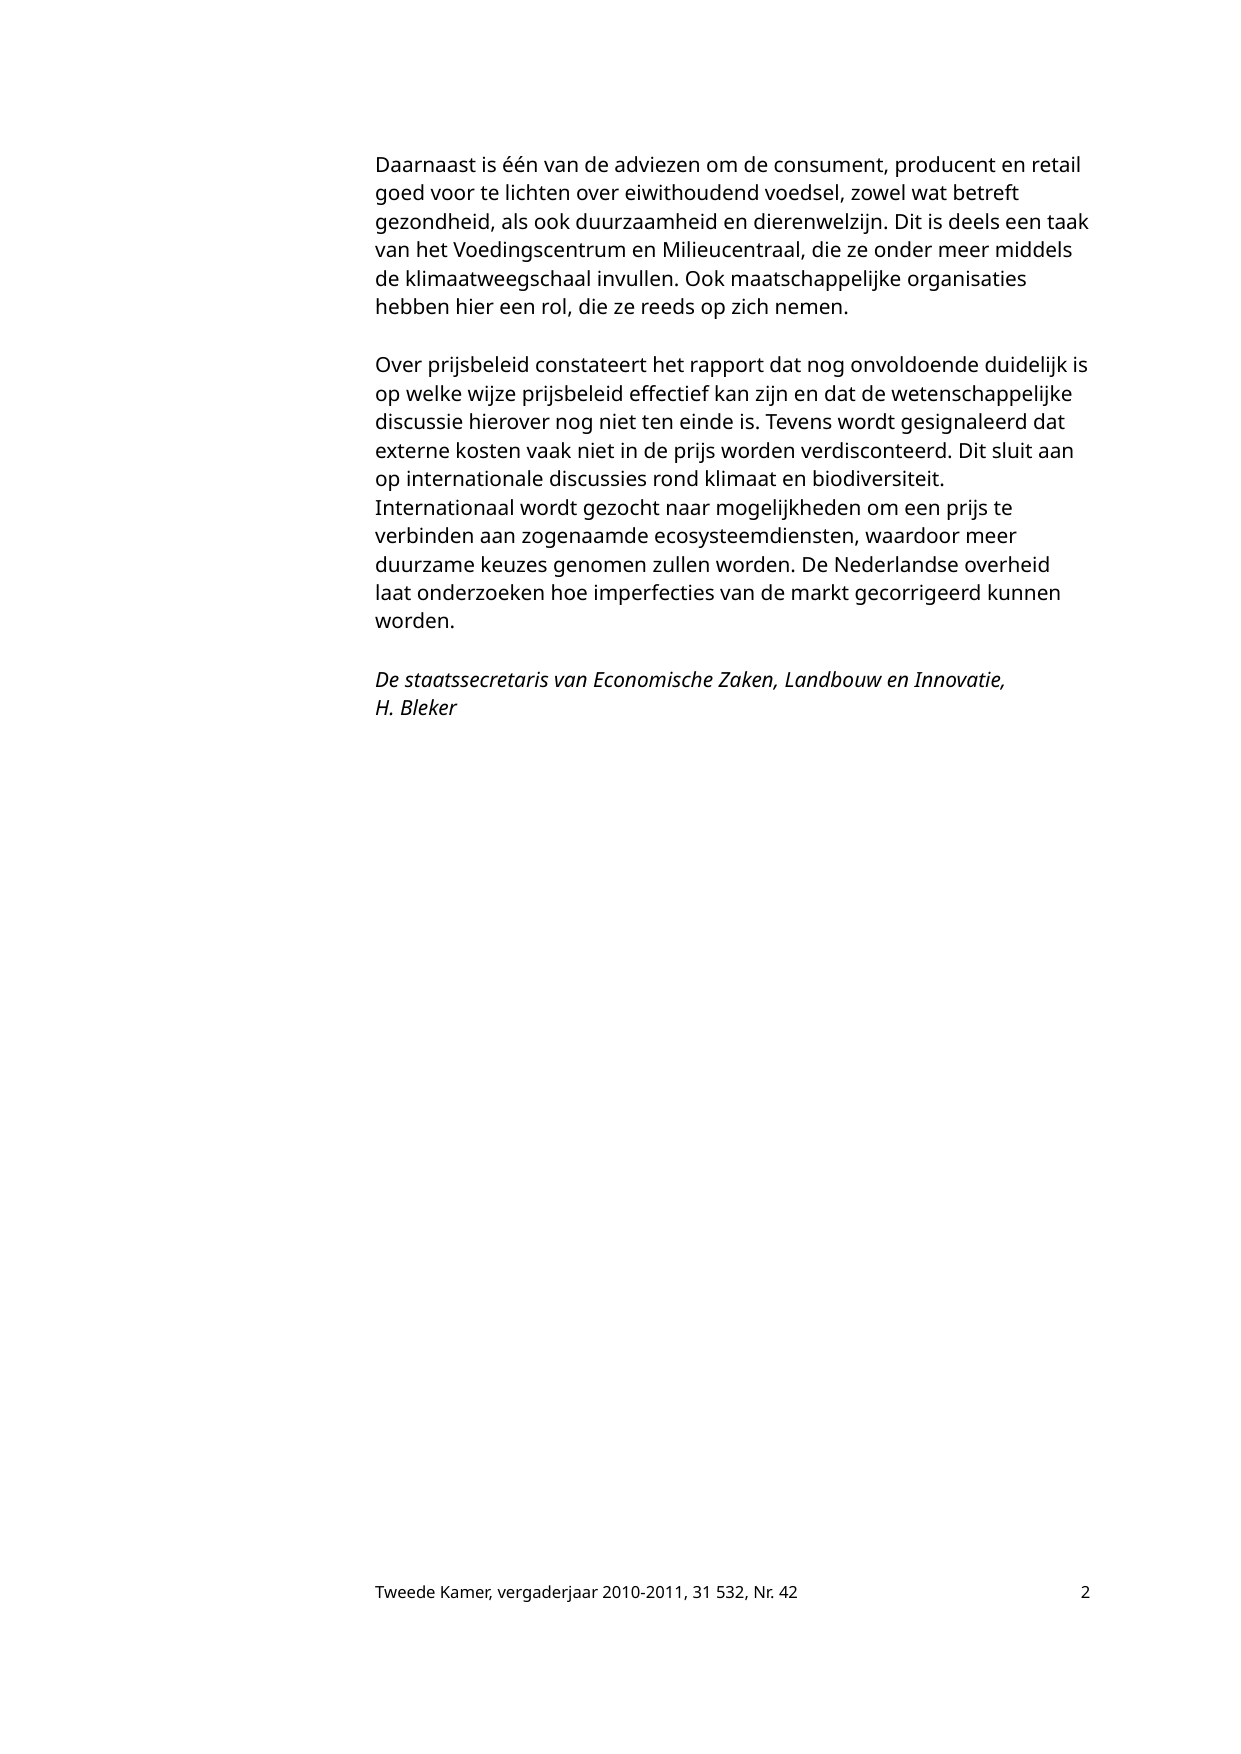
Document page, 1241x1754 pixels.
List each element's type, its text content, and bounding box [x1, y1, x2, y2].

text Daarnaast is één van de adviezen om de consument, producent en retail goed voor te lichten over eiwithoudend voedsel, zowel wat betreft gezondheid, als ook duurzaamheid en dierenwelzijn. Dit is deels een taak van het Voedingscentrum en Milieucentraal, die ze onder meer middels de klimaatweegschaal invullen. Ook maatschappelijke organisaties hebben hier een rol, die ze reeds op zich nemen. [375, 150, 1090, 321]
text Over prijsbeleid constateert het rapport dat nog onvoldoende duidelijk is op welke wijze prijsbeleid effectief kan zijn en dat de wetenschappelijke discussie hierover nog niet ten einde is. Tevens wordt gesignaleerd dat externe kosten vaak niet in de prijs worden verdisconteerd. Dit sluit aan op internationale discussies rond klimaat en biodiversiteit. Internationaal wordt gezocht naar mogelijkheden om een prijs te verbinden aan zogenaamde ecosysteemdiensten, waardoor meer duurzame keuzes genomen zullen worden. De Nederlandse overheid laat onderzoeken hoe imperfecties van de markt gecorrigeerd kunnen worden. [375, 351, 1090, 635]
text H. Bleker [375, 693, 1090, 722]
text De staatssecretaris van Economische Zaken, Landbouw en Innovatie, [375, 665, 1090, 693]
